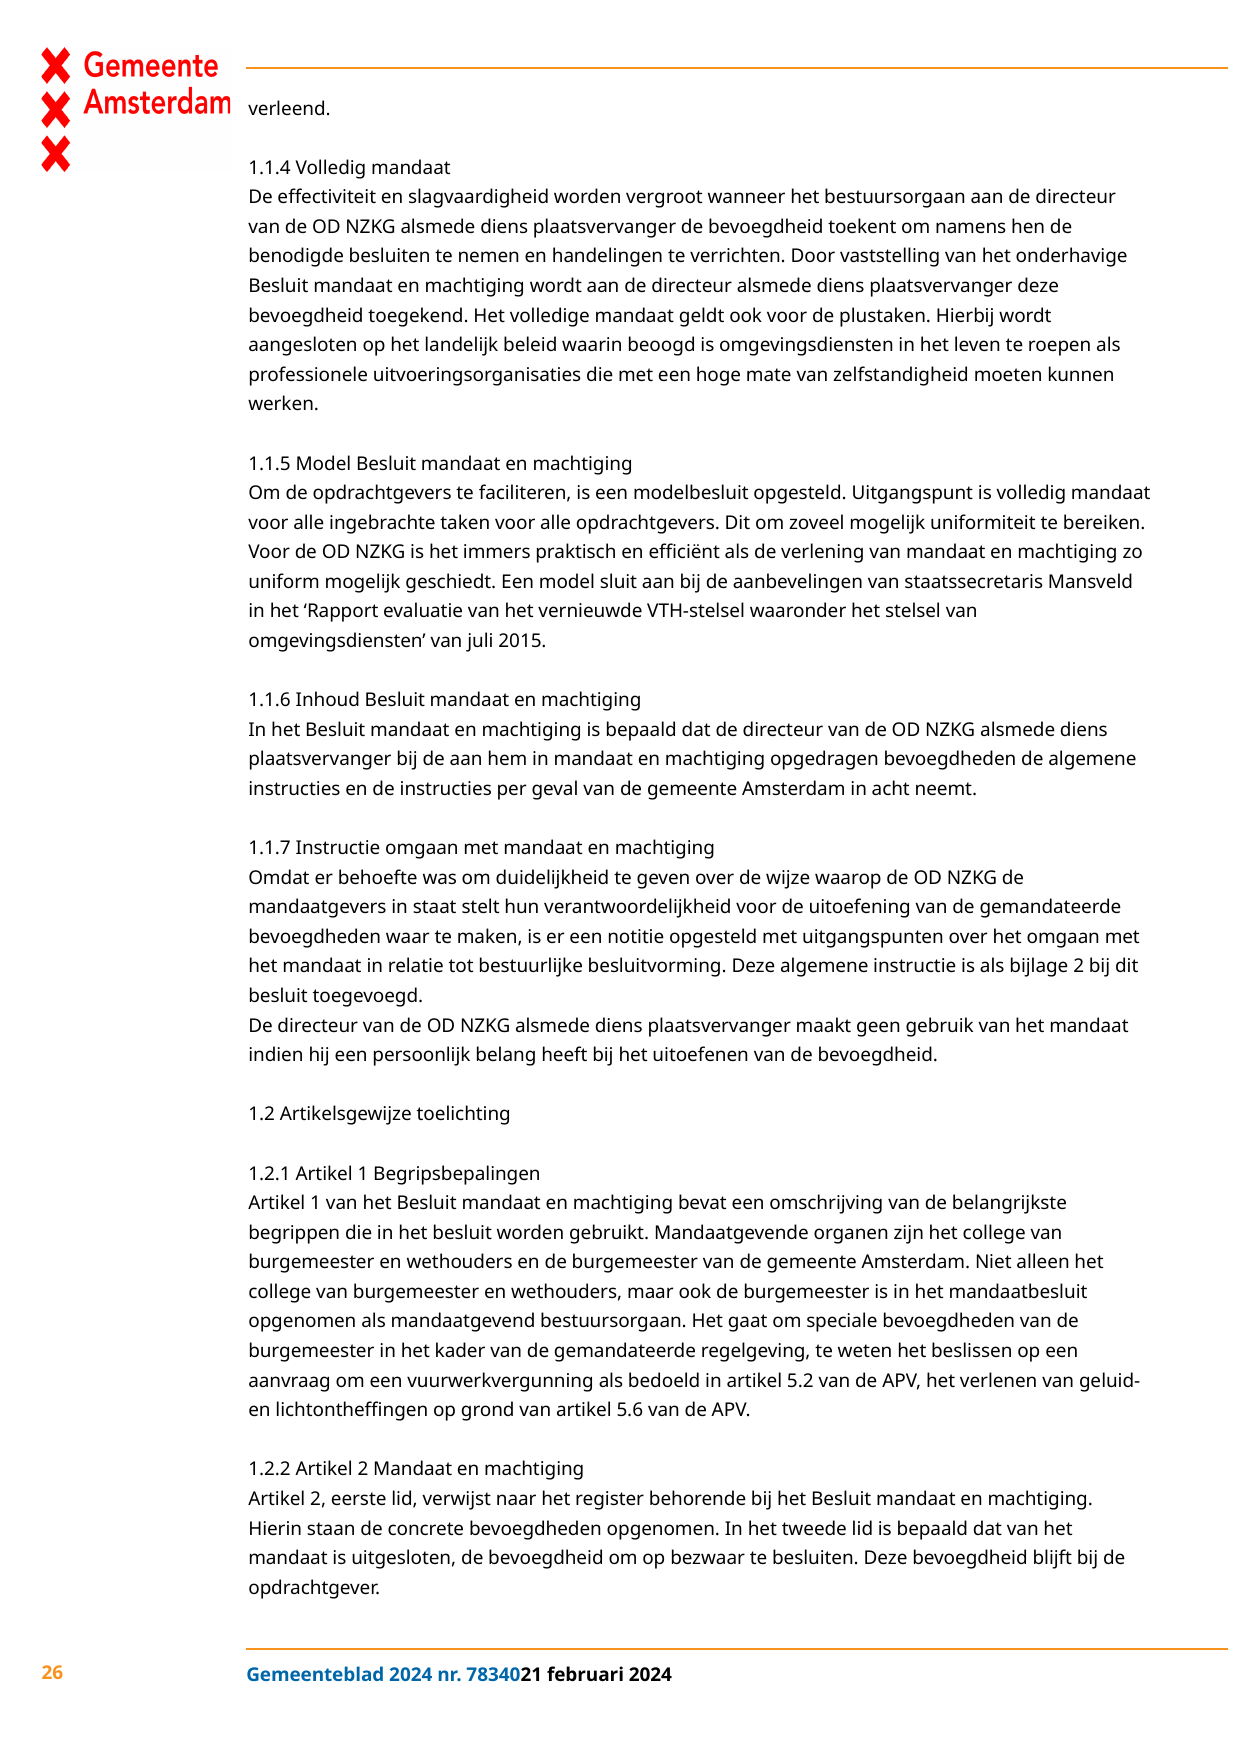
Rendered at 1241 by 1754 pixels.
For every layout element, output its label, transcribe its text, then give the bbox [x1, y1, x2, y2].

text Omdat er behoefte was om duidelijkheid te geven over de wijze waarop de OD NZKG de mandaatgevers in staat stelt hun verantwoordelijkheid voor de uitoefening van de gemandateerde bevoegdheden waar te maken, is er een notitie opgesteld met uitgangspunten over het omgaan met het mandaat in relatie tot bestuurlijke besluitvorming. Deze algemene instructie is als bijlage 2 bij dit besluit toegevoegd. [248, 864, 1152, 1008]
text In het Besluit mandaat en machtiging is bepaald dat de directeur van de OD NZKG alsmede diens plaatsvervanger bij de aan hem in mandaat en machtiging opgedragen bevoegdheden de algemene instructies en de instructies per geval van de gemeente Amsterdam in acht neemt. [248, 716, 1152, 801]
text 1.2 Artikelsgewijze toelichting [248, 1101, 1152, 1126]
text Voor de OD NZKG is het immers praktisch en efficiënt als de verlening van mandaat en machtiging zo uniform mogelijk geschiedt. Een model sluit aan bij de aanbevelingen van staatssecretaris Mansveld in het ‘Rapport evaluatie van het vernieuwde VTH-stelsel waaronder het stelsel van omgevingsdiensten’ van juli 2015. [248, 538, 1152, 653]
text De effectiviteit en slagvaardigheid worden vergroot wanneer het bestuursorgaan aan de directeur van de OD NZKG alsmede diens plaatsvervanger de bevoegdheid toekent om namens hen de benodigde besluiten te nemen en handelingen te verrichten. Door vaststelling van het onderhavige Besluit mandaat en machtiging wordt aan de directeur alsmede diens plaatsvervanger deze bevoegdheid toegekend. Het volledige mandaat geldt ook voor de plustaken. Hierbij wordt aangesloten op het landelijk beleid waarin beoogd is omgevingsdiensten in het leven te roepen als professionele uitvoeringsorganisaties die met een hoge mate van zelfstandigheid moeten kunnen werken. [248, 183, 1152, 416]
text 1.1.5 Model Besluit mandaat en machtiging [248, 450, 1152, 476]
text 1.1.6 Inhoud Besluit mandaat en machtiging [248, 686, 1152, 712]
text verleend. [248, 95, 1152, 121]
text Om de opdrachtgevers te faciliteren, is een modelbesluit opgesteld. Uitgangspunt is volledig mandaat voor alle ingebrachte taken voor alle opdrachtgevers. Dit om zoveel mogelijk uniformiteit te bereiken. [248, 479, 1152, 535]
text 1.1.4 Volledig mandaat [248, 154, 1152, 180]
text Artikel 1 van het Besluit mandaat en machtiging bevat een omschrijving van de belangrijkste begrippen die in het besluit worden gebruikt. Mandaatgevende organen zijn het college van burgemeester en wethouders en de burgemeester van de gemeente Amsterdam. Niet alleen het college van burgemeester en wethouders, maar ook de burgemeester is in het mandaatbesluit opgenomen als mandaatgevend bestuursorgaan. Het gaat om speciale bevoegdheden van de burgemeester in het kader van de gemandateerde regelgeving, te weten het beslissen op een aanvraag om een vuurwerkvergunning als bedoeld in artikel 5.2 van de APV, het verlenen van geluid- en lichtontheffingen op grond van artikel 5.6 van de APV. [248, 1189, 1152, 1422]
text 1.2.2 Artikel 2 Mandaat en machtiging [248, 1456, 1152, 1481]
text De directeur van de OD NZKG alsmede diens plaatsvervanger maakt geen gebruik van het mandaat indien hij een persoonlijk belang heeft bij het uitoefenen van de bevoegdheid. [248, 1012, 1152, 1067]
text Artikel 2, eerste lid, verwijst naar het register behorende bij het Besluit mandaat en machtiging. Hierin staan de concrete bevoegdheden opgenomen. In het tweede lid is bepaald dat van het mandaat is uitgesloten, de bevoegdheid om op bezwaar te besluiten. Deze bevoegdheid blijft bij de opdrachtgever. [248, 1485, 1152, 1600]
text 1.2.1 Artikel 1 Begripsbepalingen [248, 1160, 1152, 1186]
text 1.1.7 Instructie omgaan met mandaat en machtiging [248, 834, 1152, 860]
picture [41, 47, 231, 172]
